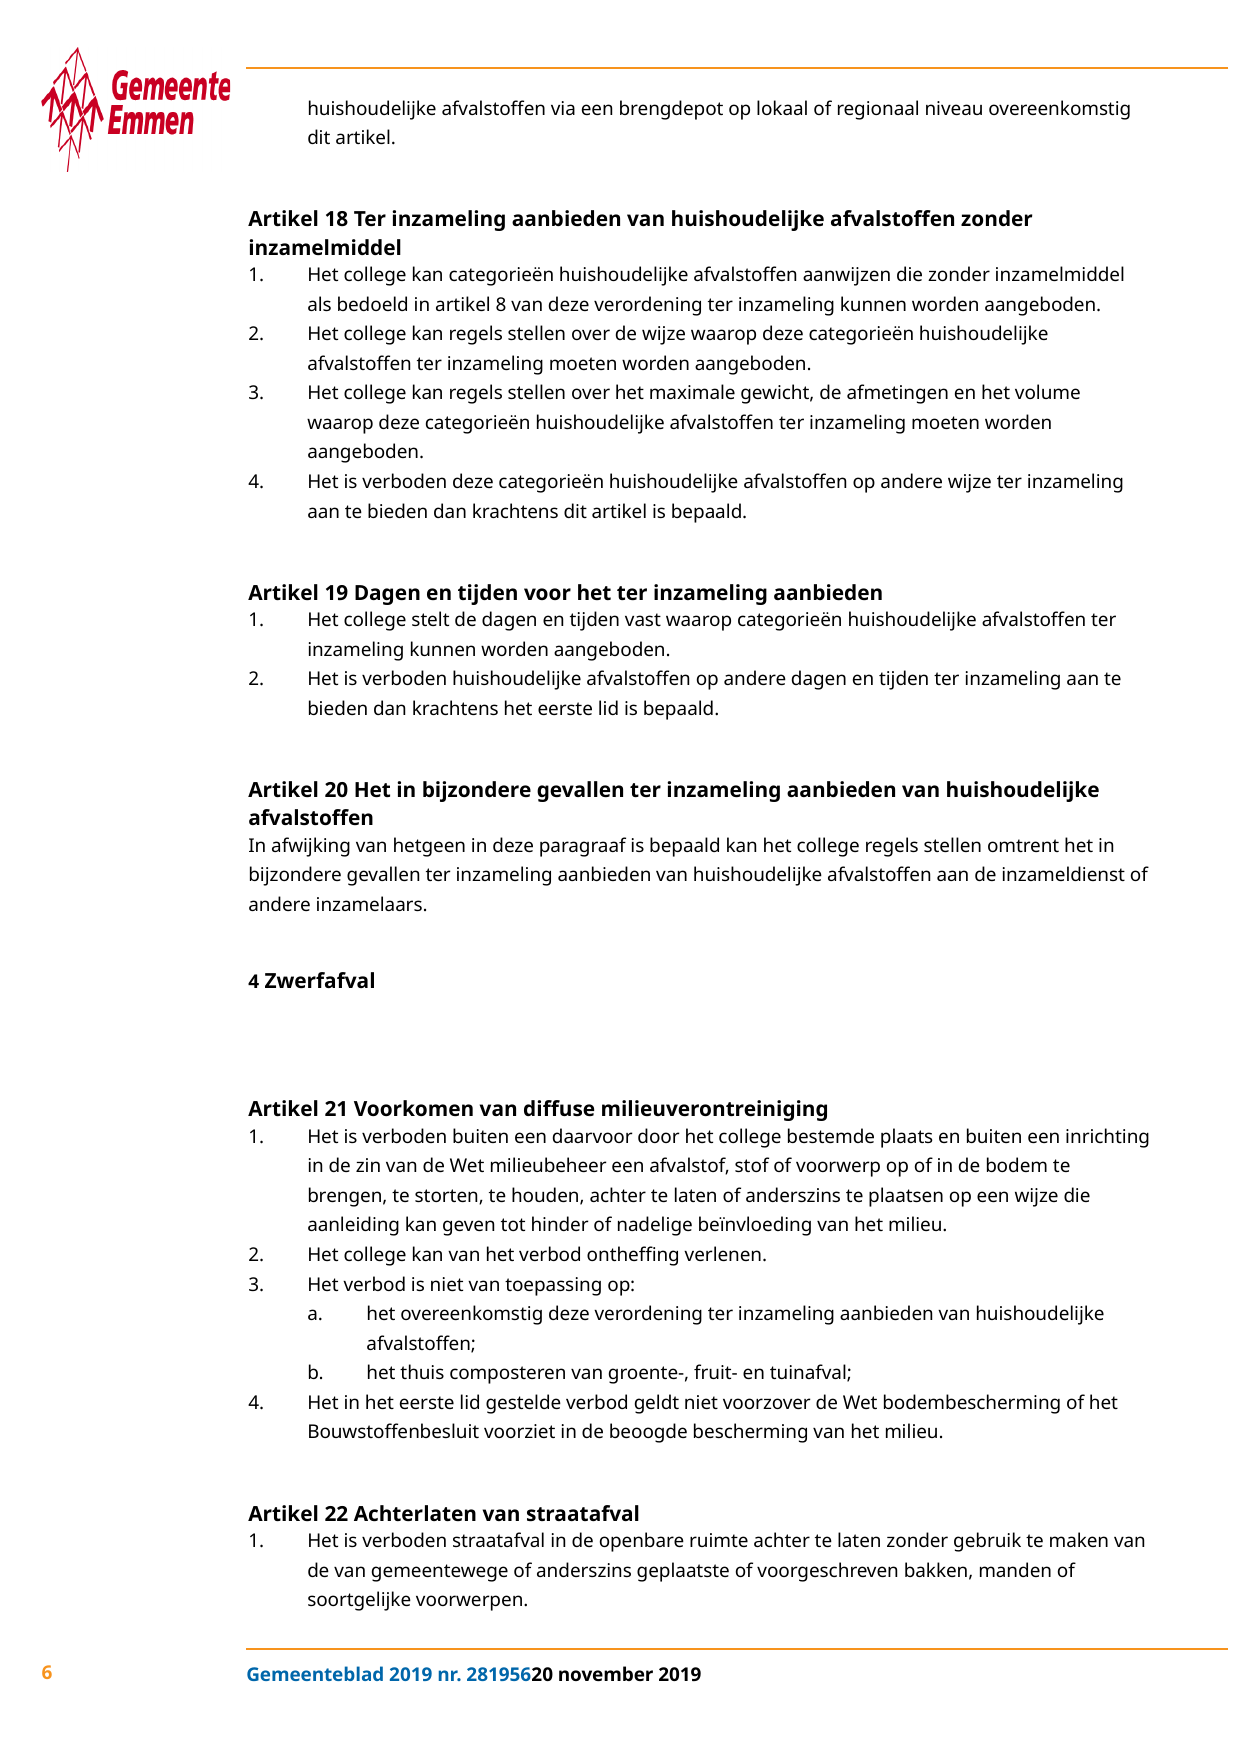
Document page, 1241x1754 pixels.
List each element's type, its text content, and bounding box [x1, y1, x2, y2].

list het overeenkomstig deze verordening ter inzameling aanbieden van huishoudelijke afvalstoffen; [307, 1300, 1152, 1356]
list Het is verboden deze categorieën huishoudelijke afvalstoffen op andere wijze ter inzameling aan te bieden dan krachtens dit artikel is bepaald. [248, 468, 1152, 524]
list huishoudelijke afvalstoffen via een brengdepot op lokaal of regionaal niveau overeenkomstig dit artikel. [248, 95, 1152, 150]
text Artikel 21 Voorkomen van diffuse milieuverontreiniging [248, 1094, 1152, 1123]
list Het college kan van het verbod ontheffing verlenen. [248, 1241, 1152, 1267]
text Artikel 20 Het in bijzondere gevallen ter inzameling aanbieden van huishoudelijke afvalstoffen [248, 775, 1152, 832]
text Artikel 22 Achterlaten van straatafval [248, 1499, 1152, 1527]
list Het college kan categorieën huishoudelijke afvalstoffen aanwijzen die zonder inzamelmiddel als bedoeld in artikel 8 van deze verordening ter inzameling kunnen worden aangeboden. [248, 261, 1152, 317]
text Artikel 18 Ter inzameling aanbieden van huishoudelijke afvalstoffen zonder inzamelmiddel [248, 204, 1152, 261]
list Het is verboden straatafval in de openbare ruimte achter te laten zonder gebruik te maken van de van gemeentewege of anderszins geplaatste of voorgeschreven bakken, manden of soortgelijke voorwerpen. [248, 1527, 1152, 1612]
list het thuis composteren van groente-, fruit- en tuinafval; [307, 1359, 1152, 1385]
list Het college kan regels stellen over het maximale gewicht, de afmetingen en het volume waarop deze categorieën huishoudelijke afvalstoffen ter inzameling moeten worden aangeboden. [248, 379, 1152, 464]
text Artikel 19 Dagen en tijden voor het ter inzameling aanbieden [248, 578, 1152, 606]
list Het in het eerste lid gestelde verbod geldt niet voorzover de Wet bodembescherming of het Bouwstoffenbesluit voorziet in de beoogde bescherming van het milieu. [248, 1389, 1152, 1444]
list Het college stelt de dagen en tijden vast waarop categorieën huishoudelijke afvalstoffen ter inzameling kunnen worden aangeboden. [248, 606, 1152, 662]
list Het is verboden huishoudelijke afvalstoffen op andere dagen en tijden ter inzameling aan te bieden dan krachtens het eerste lid is bepaald. [248, 666, 1152, 721]
list Het college kan regels stellen over de wijze waarop deze categorieën huishoudelijke afvalstoffen ter inzameling moeten worden aangeboden. [248, 320, 1152, 376]
text 4 Zwerfafval [248, 966, 1152, 995]
text In afwijking van hetgeen in deze paragraaf is bepaald kan het college regels stellen omtrent het in bijzondere gevallen ter inzameling aanbieden van huishoudelijke afvalstoffen aan de inzameldienst of andere inzamelaars. [248, 832, 1152, 917]
list Het verbod is niet van toepassing op: [248, 1271, 1152, 1297]
picture [41, 47, 231, 172]
list Het is verboden buiten een daarvoor door het college bestemde plaats en buiten een inrichting in de zin van de Wet milieubeheer een afvalstof, stof of voorwerp op of in de bodem te brengen, te storten, te houden, achter te laten of anderszins te plaatsen op een wijze die aanleiding kan geven tot hinder of nadelige beïnvloeding van het milieu. [248, 1123, 1152, 1237]
